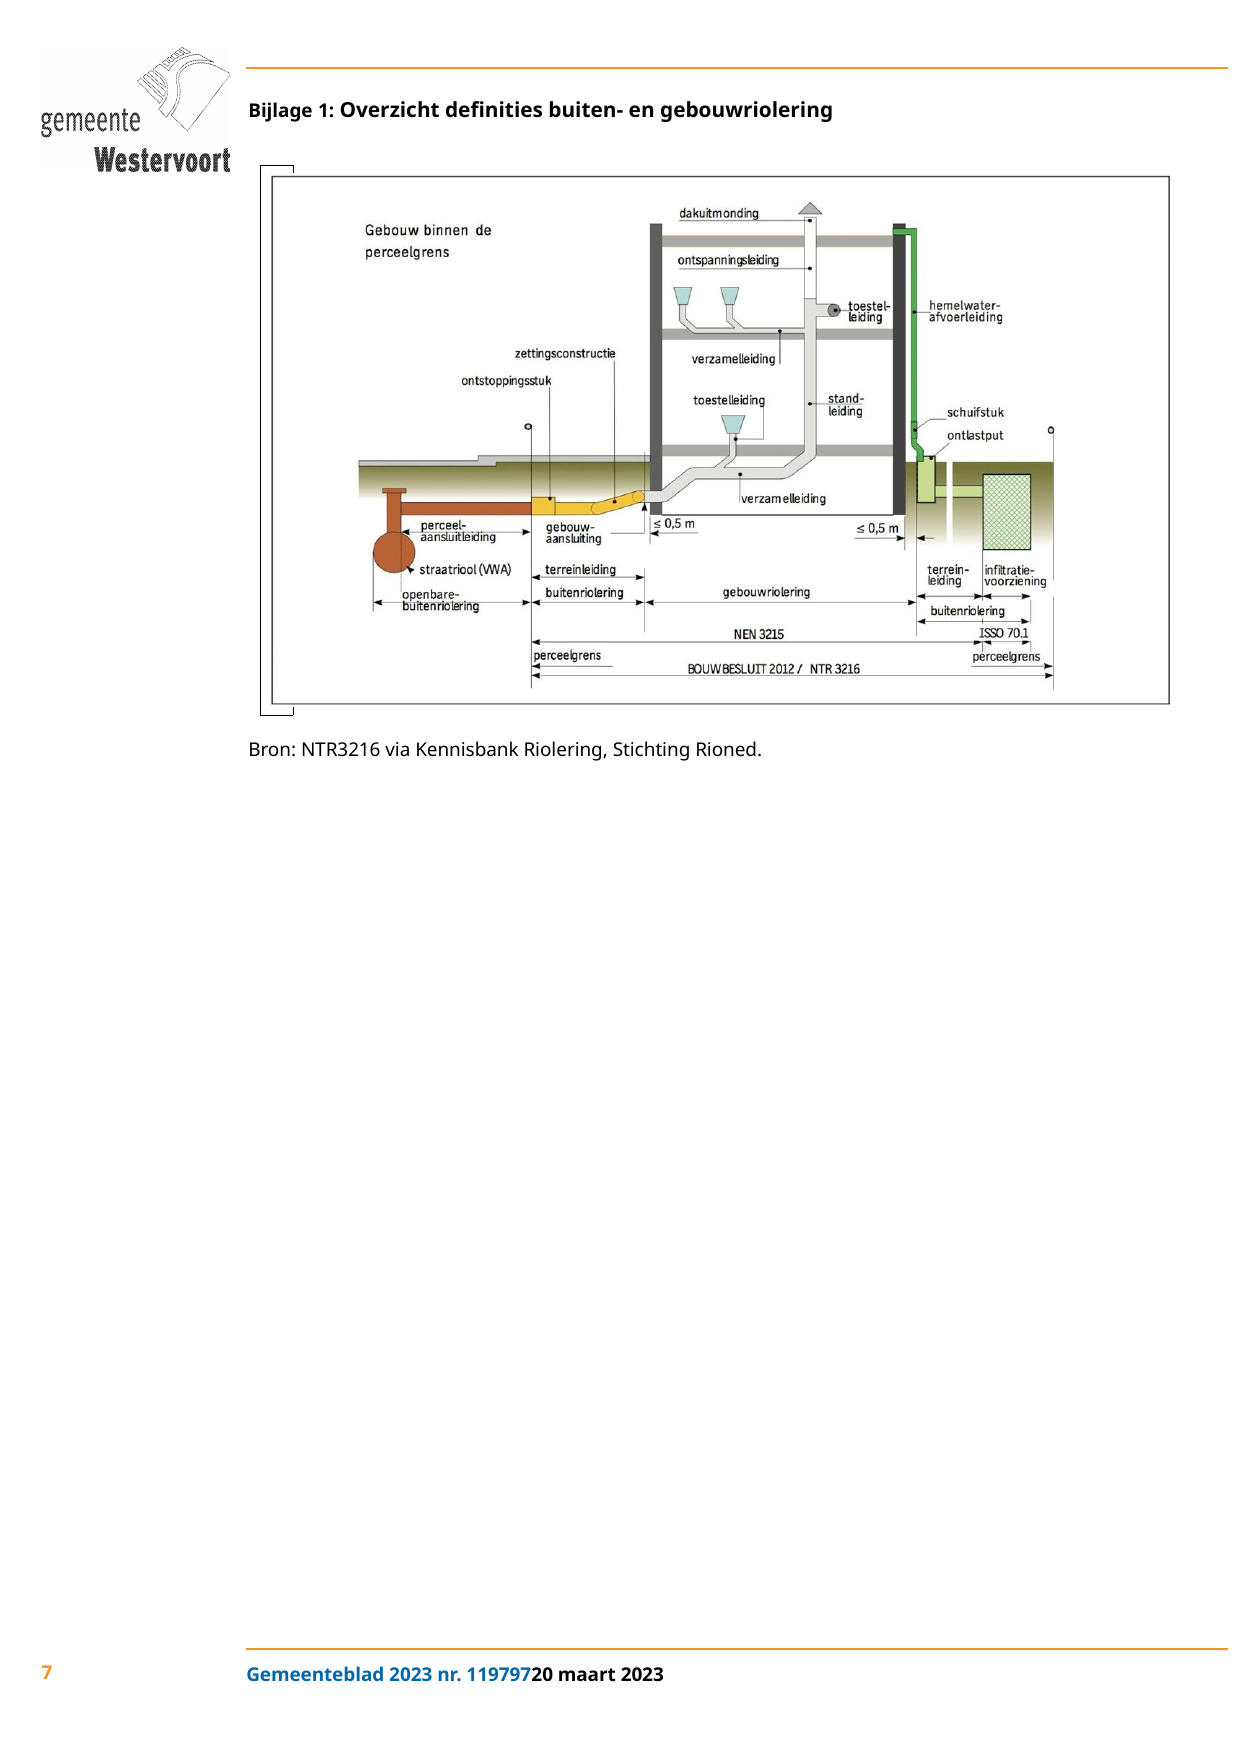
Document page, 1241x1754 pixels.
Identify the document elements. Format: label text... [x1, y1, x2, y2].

picture [268, 173, 1173, 707]
text Bijlage 1: Overzicht definities buiten- en gebouwriolering [248, 95, 1152, 123]
picture [41, 47, 231, 172]
text Bron: NTR3216 via Kennisbank Riolering, Stichting Rioned. [248, 736, 1152, 762]
